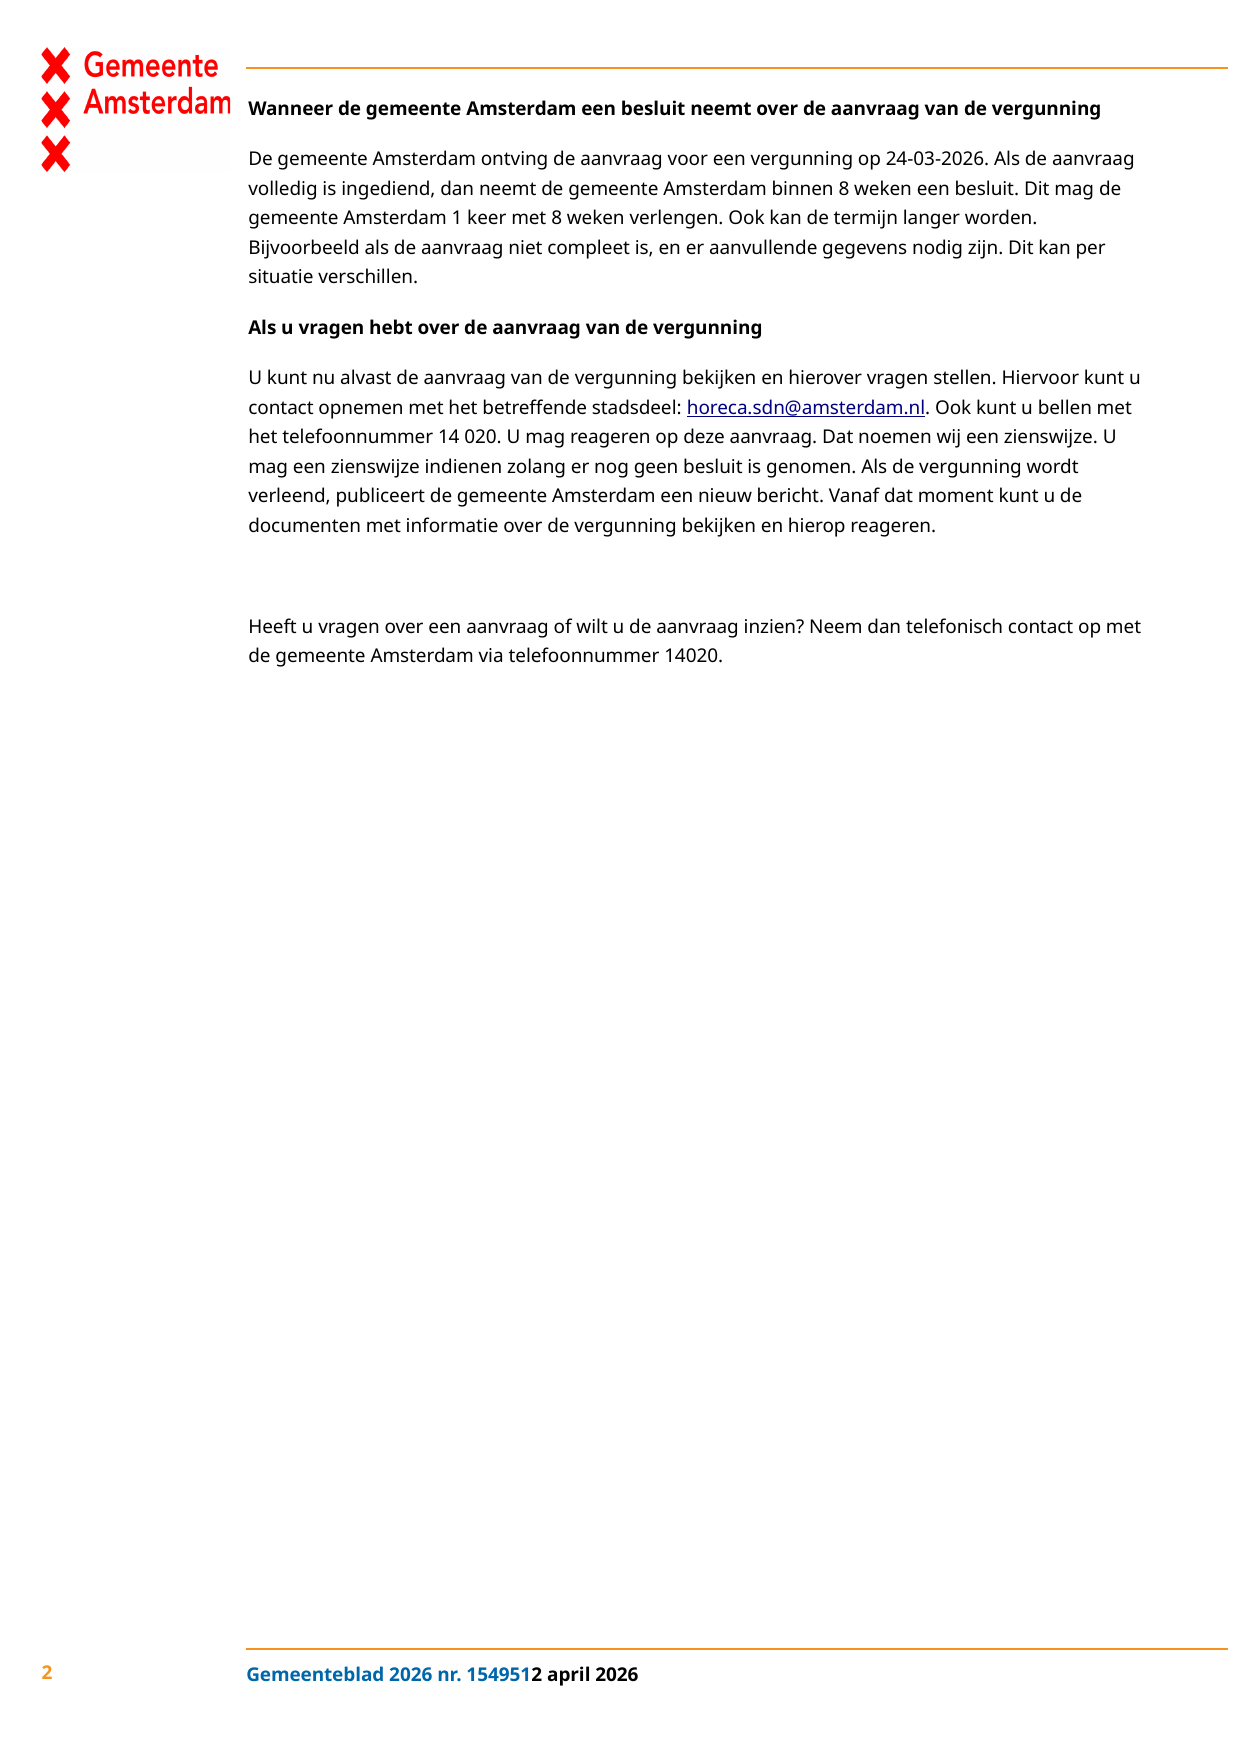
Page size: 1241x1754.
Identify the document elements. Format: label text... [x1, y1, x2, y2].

picture [41, 47, 231, 172]
text De gemeente Amsterdam ontving de aanvraag voor een vergunning op 24-03-2026. Als de aanvraag volledig is ingediend, dan neemt de gemeente Amsterdam binnen 8 weken een besluit. Dit mag de gemeente Amsterdam 1 keer met 8 weken verlengen. Ook kan de termijn langer worden. Bijvoorbeeld als de aanvraag niet compleet is, en er aanvullende gegevens nodig zijn. Dit kan per situatie verschillen. [248, 145, 1152, 289]
text Als u vragen hebt over de aanvraag van de vergunning [248, 314, 1152, 340]
text U kunt nu alvast de aanvraag van de vergunning bekijken en hierover vragen stellen. Hiervoor kunt u contact opnemen met het betreffende stadsdeel: horeca.sdn@amsterdam.nl. Ook kunt u bellen met het telefoonnummer 14 020. U mag reageren op deze aanvraag. Dat noemen wij een zienswijze. U mag een zienswijze indienen zolang er nog geen besluit is genomen. Als de vergunning wordt verleend, publiceert de gemeente Amsterdam een nieuw bericht. Vanaf dat moment kunt u de documenten met informatie over de vergunning bekijken en hierop reageren. [248, 364, 1152, 538]
text Heeft u vragen over een aanvraag of wilt u de aanvraag inzien? Neem dan telefonisch contact op met de gemeente Amsterdam via telefoonnummer 14020. [248, 613, 1152, 668]
text Wanneer de gemeente Amsterdam een besluit neemt over de aanvraag van de vergunning [248, 95, 1152, 121]
